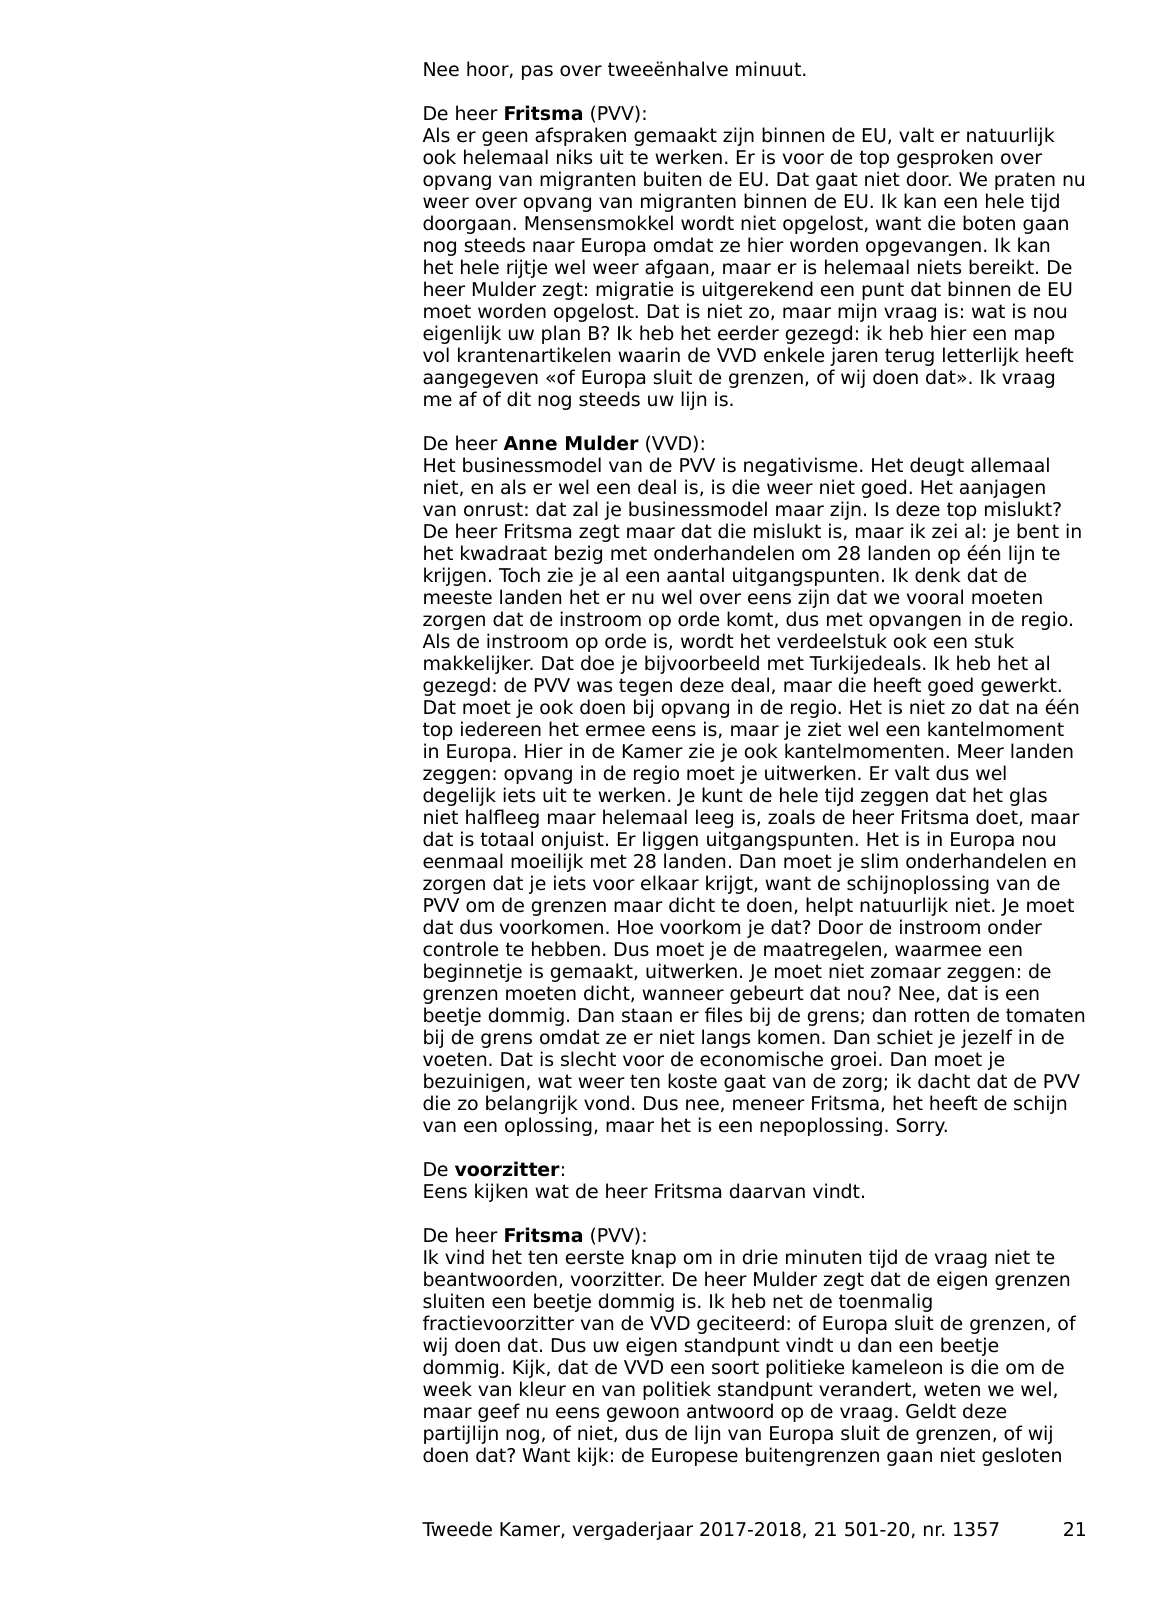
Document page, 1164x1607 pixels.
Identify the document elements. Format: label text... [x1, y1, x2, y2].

text Nee hoor, pas over tweeënhalve minuut. [422, 59, 1087, 81]
text De heer Fritsma (PVV): [422, 103, 1087, 125]
text Het businessmodel van de PVV is negativisme. Het deugt allemaal niet, en als er wel een deal is, is die weer niet goed. Het aanjagen van onrust: dat zal je businessmodel maar zijn. Is deze top mislukt? De heer Fritsma zegt maar dat die mislukt is, maar ik zei al: je bent in het kwadraat bezig met onderhandelen om 28 landen op één lijn te krijgen. Toch zie je al een aantal uitgangspunten. Ik denk dat de meeste landen het er nu wel over eens zijn dat we vooral moeten zorgen dat de instroom op orde komt, dus met opvangen in de regio. Als de instroom op orde is, wordt het verdeelstuk ook een stuk makkelijker. Dat doe je bijvoorbeeld met Turkijedeals. Ik heb het al gezegd: de PVV was tegen deze deal, maar die heeft goed gewerkt. Dat moet je ook doen bij opvang in de regio. Het is niet zo dat na één top iedereen het ermee eens is, maar je ziet wel een kantelmoment in Europa. Hier in de Kamer zie je ook kantelmomenten. Meer landen zeggen: opvang in de regio moet je uitwerken. Er valt dus wel degelijk iets uit te werken. Je kunt de hele tijd zeggen dat het glas niet halfleeg maar helemaal leeg is, zoals de heer Fritsma doet, maar dat is totaal onjuist. Er liggen uitgangspunten. Het is in Europa nou eenmaal moeilijk met 28 landen. Dan moet je slim onderhandelen en zorgen dat je iets voor elkaar krijgt, want de schijnoplossing van de PVV om de grenzen maar dicht te doen, helpt natuurlijk niet. Je moet dat dus voorkomen. Hoe voorkom je dat? Door de instroom onder controle te hebben. Dus moet je de maatregelen, waarmee een beginnetje is gemaakt, uitwerken. Je moet niet zomaar zeggen: de grenzen moeten dicht, wanneer gebeurt dat nou? Nee, dat is een beetje dommig. Dan staan er files bij de grens; dan rotten de tomaten bij de grens omdat ze er niet langs komen. Dan schiet je jezelf in de voeten. Dat is slecht voor de economische groei. Dan moet je bezuinigen, wat weer ten koste gaat van de zorg; ik dacht dat de PVV die zo belangrijk vond. Dus nee, meneer Fritsma, het heeft de schijn van een oplossing, maar het is een nepoplossing. Sorry. [422, 455, 1087, 1136]
text Als er geen afspraken gemaakt zijn binnen de EU, valt er natuurlijk ook helemaal niks uit te werken. Er is voor de top gesproken over opvang van migranten buiten de EU. Dat gaat niet door. We praten nu weer over opvang van migranten binnen de EU. Ik kan een hele tijd doorgaan. Mensensmokkel wordt niet opgelost, want die boten gaan nog steeds naar Europa omdat ze hier worden opgevangen. Ik kan het hele rijtje wel weer afgaan, maar er is helemaal niets bereikt. De heer Mulder zegt: migratie is uitgerekend een punt dat binnen de EU moet worden opgelost. Dat is niet zo, maar mijn vraag is: wat is nou eigenlijk uw plan B? Ik heb het eerder gezegd: ik heb hier een map vol krantenartikelen waarin de VVD enkele jaren terug letterlijk heeft aangegeven «of Europa sluit de grenzen, of wij doen dat». Ik vraag me af of dit nog steeds uw lijn is. [422, 125, 1087, 411]
text De heer Fritsma (PVV): [422, 1225, 1087, 1247]
text Eens kijken wat de heer Fritsma daarvan vindt. [422, 1181, 1087, 1203]
text De voorzitter: [422, 1159, 1087, 1181]
text De heer Anne Mulder (VVD): [422, 433, 1087, 455]
text Ik vind het ten eerste knap om in drie minuten tijd de vraag niet te beantwoorden, voorzitter. De heer Mulder zegt dat de eigen grenzen sluiten een beetje dommig is. Ik heb net de toenmalig fractievoorzitter van de VVD geciteerd: of Europa sluit de grenzen, of wij doen dat. Dus uw eigen standpunt vindt u dan een beetje dommig. Kijk, dat de VVD een soort politieke kameleon is die om de week van kleur en van politiek standpunt verandert, weten we wel, maar geef nu eens gewoon antwoord op de vraag. Geldt deze partijlijn nog, of niet, dus de lijn van Europa sluit de grenzen, of wij doen dat? Want kijk: de Europese buitengrenzen gaan niet gesloten [422, 1247, 1087, 1467]
